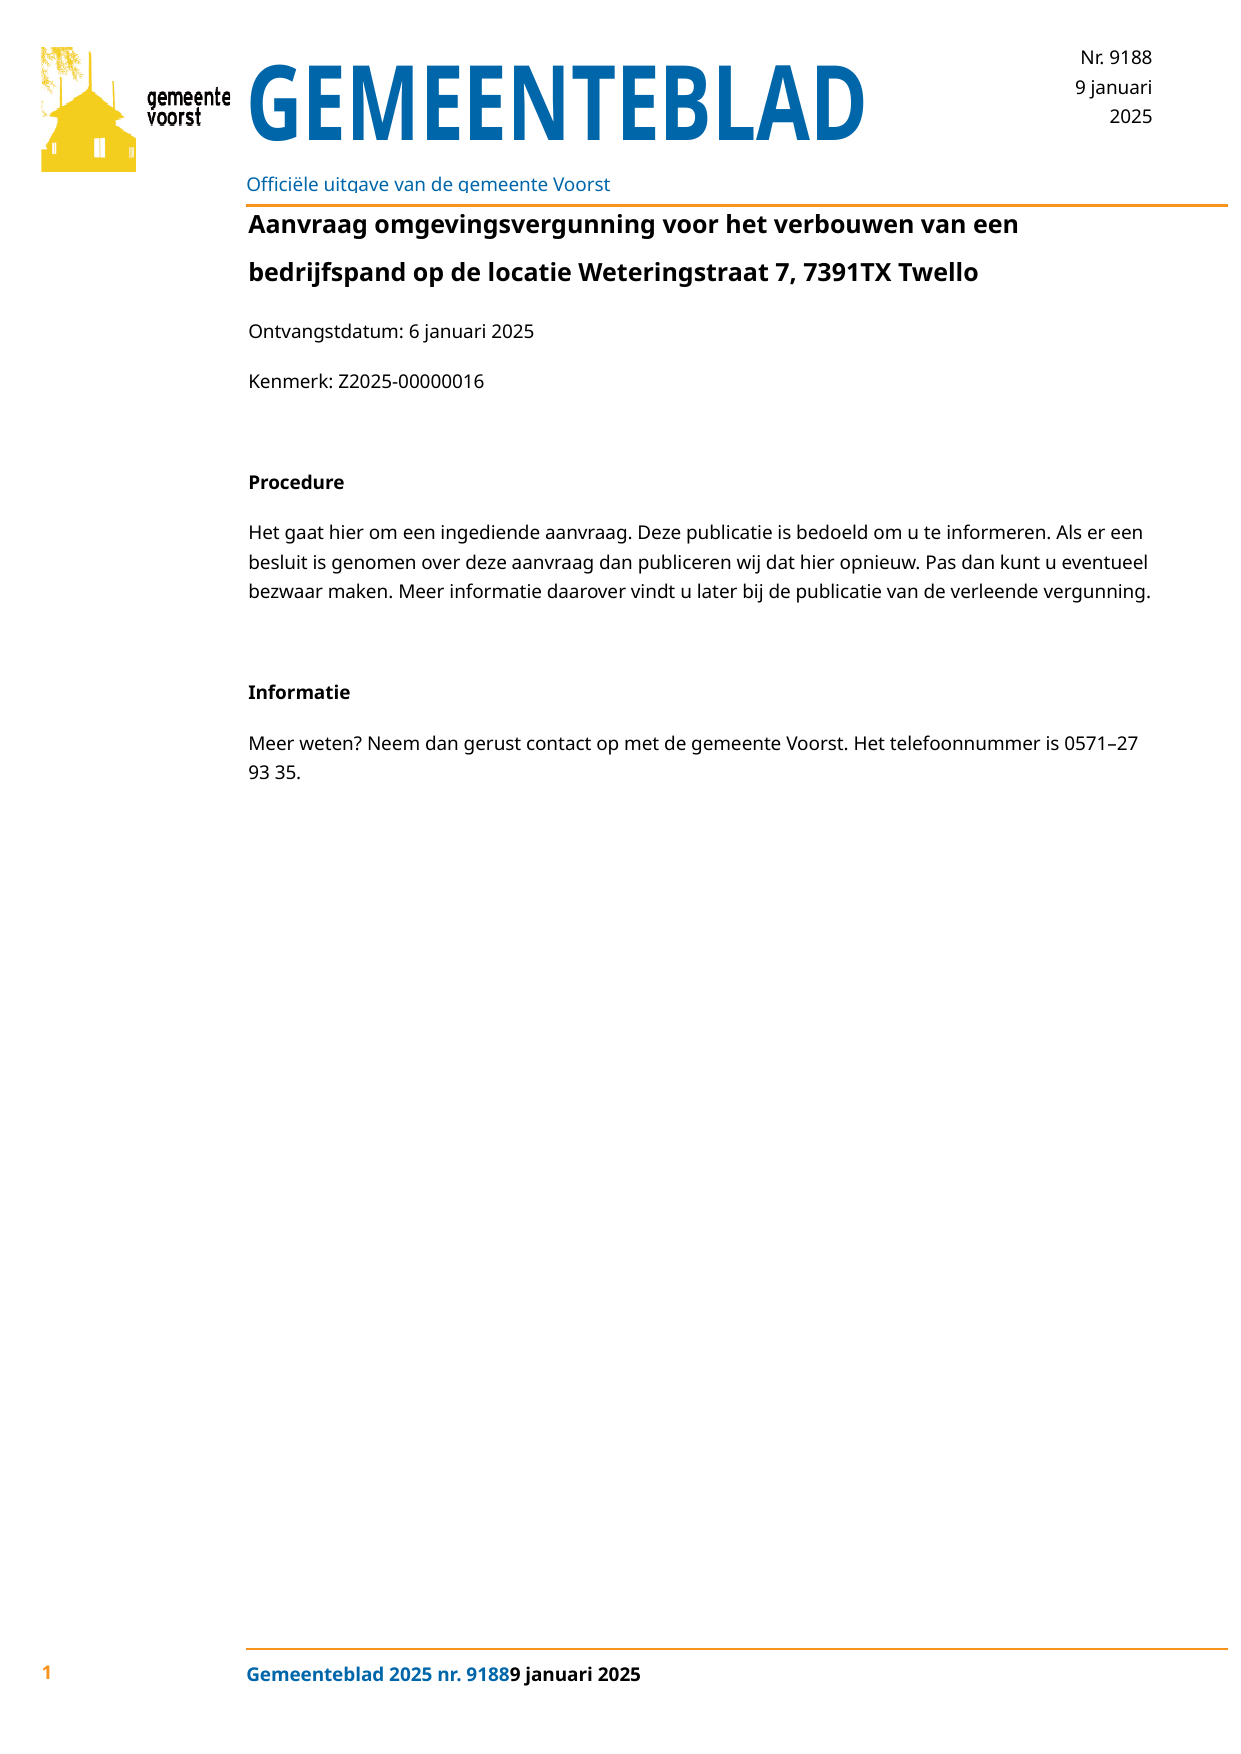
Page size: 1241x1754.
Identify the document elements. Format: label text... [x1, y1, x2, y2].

text Informatie [248, 679, 1152, 705]
text Kenmerk: Z2025-00000016 [248, 368, 1152, 394]
text Procedure [248, 469, 1152, 495]
text Meer weten? Neem dan gerust contact op met de gemeente Voorst. Het telefoonnummer is 0571–27 93 35. [248, 730, 1152, 785]
picture [41, 47, 231, 172]
text Aanvraag omgevingsvergunning voor het verbouwen van een bedrijfspand op de locatie Weteringstraat 7, 7391TX Twello [248, 207, 1152, 288]
text Ontvangstdatum: 6 januari 2025 [248, 318, 1152, 344]
text Het gaat hier om een ingediende aanvraag. Deze publicatie is bedoeld om u te informeren. Als er een besluit is genomen over deze aanvraag dan publiceren wij dat hier opnieuw. Pas dan kunt u eventueel bezwaar maken. Meer informatie daarover vindt u later bij de publicatie van de verleende vergunning. [248, 519, 1152, 604]
